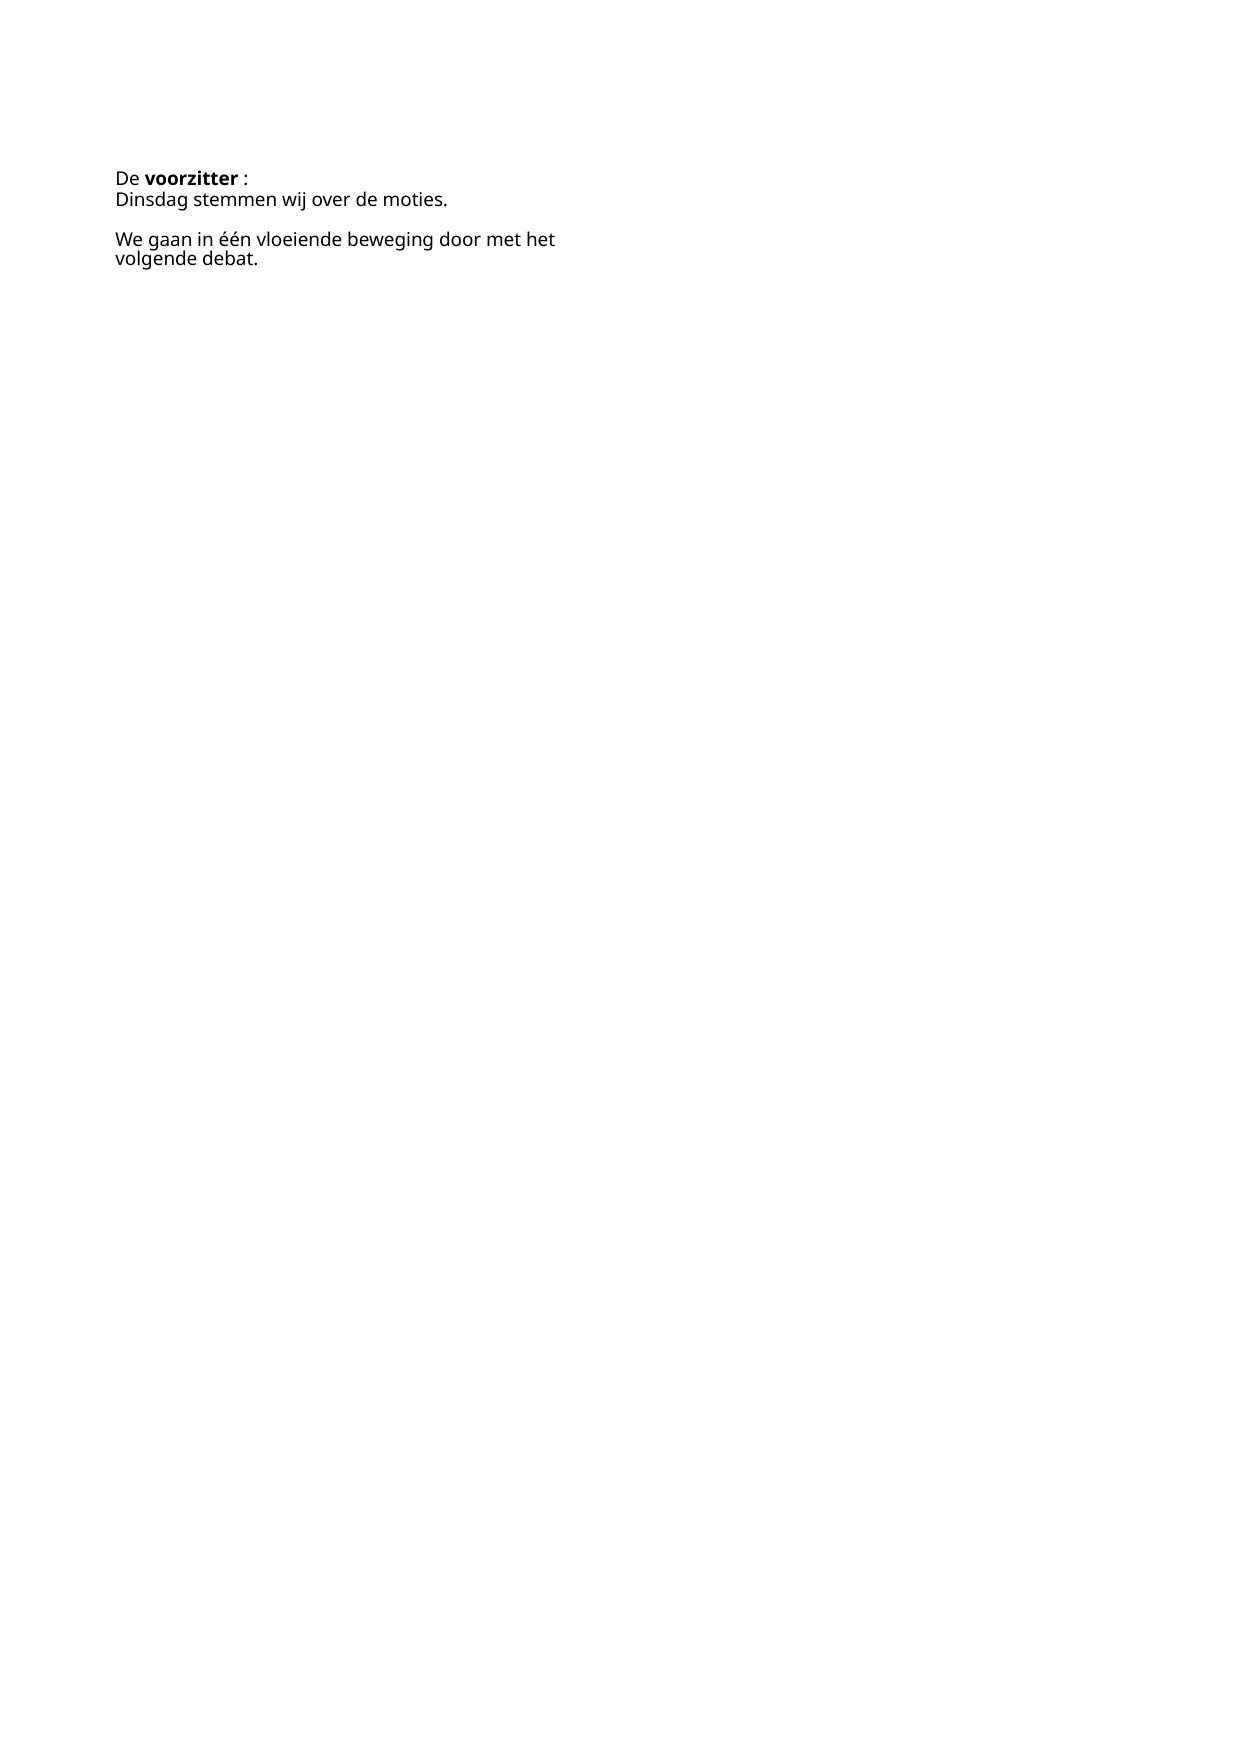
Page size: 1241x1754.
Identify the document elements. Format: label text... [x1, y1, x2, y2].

text We gaan in één vloeiende beweging door met het volgende debat. [115, 231, 605, 270]
text De voorzitter : [115, 165, 605, 191]
text Dinsdag stemmen wij over de moties. [115, 191, 605, 210]
